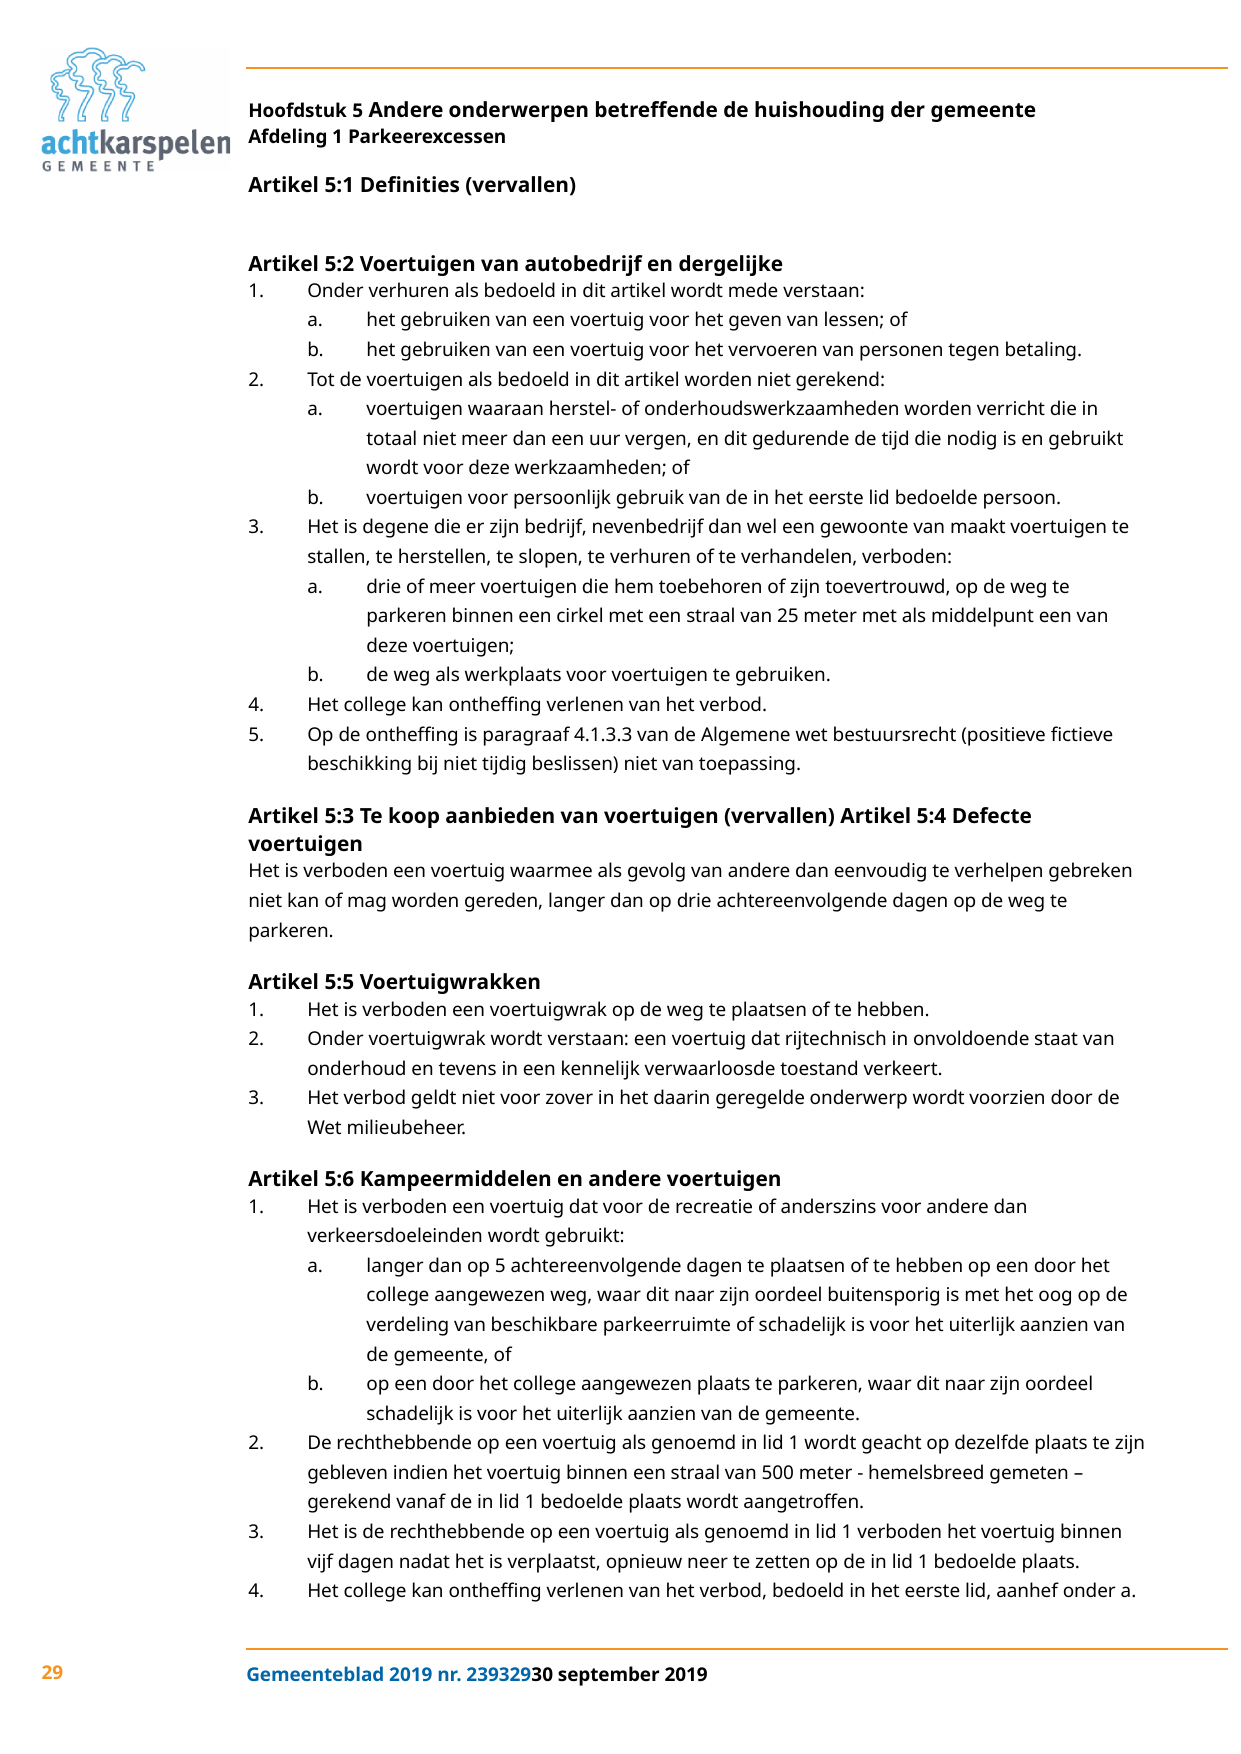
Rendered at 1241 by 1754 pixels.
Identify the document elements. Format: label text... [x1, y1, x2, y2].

list het gebruiken van een voertuig voor het vervoeren van personen tegen betaling. [307, 336, 1152, 362]
text Artikel 5:1 Definities (vervallen) [248, 170, 1152, 198]
list Het is verboden een voertuig dat voor de recreatie of anderszins voor andere dan verkeersdoeleinden wordt gebruikt: [248, 1193, 1152, 1248]
picture [41, 47, 231, 172]
list Het is verboden een voertuigwrak op de weg te plaatsen of te hebben. [248, 996, 1152, 1021]
list De rechthebbende op een voertuig als genoemd in lid 1 wordt geacht op dezelfde plaats te zijn gebleven indien het voertuig binnen een straal van 500 meter - hemelsbreed gemeten – gerekend vanaf de in lid 1 bedoelde plaats wordt aangetroffen. [248, 1429, 1152, 1514]
text Afdeling 1 Parkeerexcessen [248, 123, 1152, 149]
list het gebruiken van een voertuig voor het geven van lessen; of [307, 307, 1152, 332]
list Het college kan ontheffing verlenen van het verbod, bedoeld in het eerste lid, aanhef onder a. [248, 1577, 1152, 1603]
list op een door het college aangewezen plaats te parkeren, waar dit naar zijn oordeel schadelijk is voor het uiterlijk aanzien van de gemeente. [307, 1370, 1152, 1426]
list Onder verhuren als bedoeld in dit artikel wordt mede verstaan: [248, 277, 1152, 303]
list Het is degene die er zijn bedrijf, nevenbedrijf dan wel een gewoonte van maakt voertuigen te stallen, te herstellen, te slopen, te verhuren of te verhandelen, verboden: [248, 514, 1152, 569]
list langer dan op 5 achtereenvolgende dagen te plaatsen of te hebben op een door het college aangewezen weg, waar dit naar zijn oordeel buitensporig is met het oog op de verdeling van beschikbare parkeerruimte of schadelijk is voor het uiterlijk aanzien van de gemeente, of [307, 1252, 1152, 1367]
list de weg als werkplaats voor voertuigen te gebruiken. [307, 662, 1152, 687]
text Artikel 5:5 Voertuigwrakken [248, 967, 1152, 996]
list drie of meer voertuigen die hem toebehoren of zijn toevertrouwd, op de weg te parkeren binnen een cirkel met een straal van 25 meter met als middelpunt een van deze voertuigen; [307, 573, 1152, 658]
list Onder voertuigwrak wordt verstaan: een voertuig dat rijtechnisch in onvoldoende staat van onderhoud en tevens in een kennelijk verwaarloosde toestand verkeert. [248, 1025, 1152, 1081]
text Artikel 5:6 Kampeermiddelen en andere voertuigen [248, 1164, 1152, 1193]
list Op de ontheffing is paragraaf 4.1.3.3 van de Algemene wet bestuursrecht (positieve fictieve beschikking bij niet tijdig beslissen) niet van toepassing. [248, 721, 1152, 776]
text Hoofdstuk 5 Andere onderwerpen betreffende de huishouding der gemeente [248, 95, 1152, 123]
list voertuigen waaraan herstel- of onderhoudswerkzaamheden worden verricht die in totaal niet meer dan een uur vergen, en dit gedurende de tijd die nodig is en gebruikt wordt voor deze werkzaamheden; of [307, 395, 1152, 480]
list Het verbod geldt niet voor zover in het daarin geregelde onderwerp wordt voorzien door de Wet milieubeheer. [248, 1084, 1152, 1140]
text Artikel 5:2 Voertuigen van autobedrijf en dergelijke [248, 249, 1152, 277]
list Tot de voertuigen als bedoeld in dit artikel worden niet gerekend: [248, 366, 1152, 392]
text Artikel 5:3 Te koop aanbieden van voertuigen (vervallen) Artikel 5:4 Defecte voertuigen [248, 801, 1152, 858]
list Het is de rechthebbende op een voertuig als genoemd in lid 1 verboden het voertuig binnen vijf dagen nadat het is verplaatst, opnieuw neer te zetten op de in lid 1 bedoelde plaats. [248, 1518, 1152, 1574]
list voertuigen voor persoonlijk gebruik van de in het eerste lid bedoelde persoon. [307, 484, 1152, 510]
text Het is verboden een voertuig waarmee als gevolg van andere dan eenvoudig te verhelpen gebreken niet kan of mag worden gereden, langer dan op drie achtereenvolgende dagen op de weg te parkeren. [248, 858, 1152, 943]
list Het college kan ontheffing verlenen van het verbod. [248, 691, 1152, 717]
